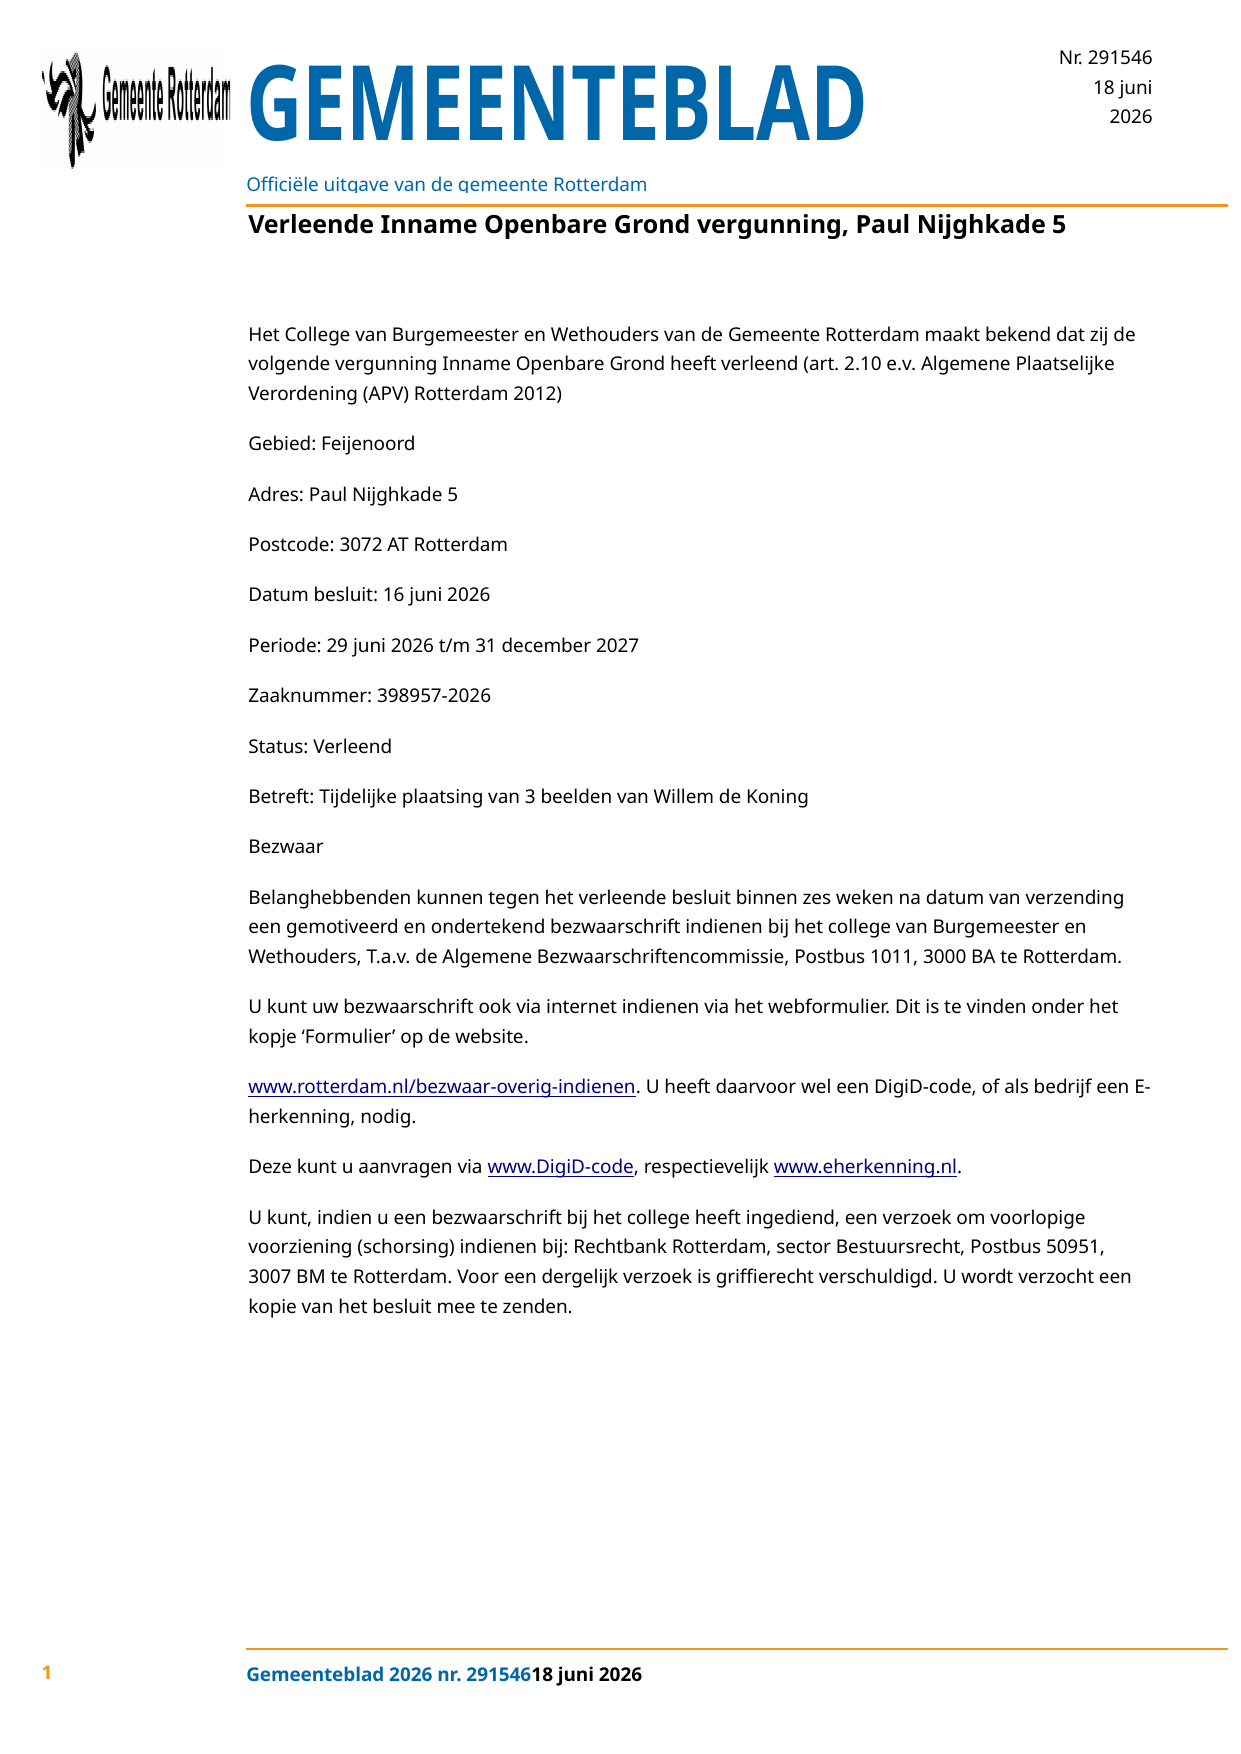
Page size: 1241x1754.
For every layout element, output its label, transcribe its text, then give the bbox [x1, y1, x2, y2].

text www.rotterdam.nl/bezwaar-overig-indienen. U heeft daarvoor wel een DigiD-code, of als bedrijf een E-herkenning, nodig. [248, 1074, 1152, 1129]
text Het College van Burgemeester en Wethouders van de Gemeente Rotterdam maakt bekend dat zij de volgende vergunning Inname Openbare Grond heeft verleend (art. 2.10 e.v. Algemene Plaatselijke Verordening (APV) Rotterdam 2012) [248, 321, 1152, 406]
text Zaaknummer: 398957-2026 [248, 682, 1152, 708]
text U kunt uw bezwaarschrift ook via internet indienen via het webformulier. Dit is te vinden onder het kopje ‘Formulier’ op de website. [248, 994, 1152, 1049]
picture [41, 47, 231, 172]
text Adres: Paul Nijghkade 5 [248, 481, 1152, 506]
text Belanghebbenden kunnen tegen het verleende besluit binnen zes weken na datum van verzending een gemotiveerd en ondertekend bezwaarschrift indienen bij het college van Burgemeester en Wethouders, T.a.v. de Algemene Bezwaarschriftencommissie, Postbus 1011, 3000 BA te Rotterdam. [248, 884, 1152, 969]
text Gebied: Feijenoord [248, 430, 1152, 456]
text Deze kunt u aanvragen via www.DigiD-code, respectievelijk www.eherkenning.nl. [248, 1154, 1152, 1179]
text Betreft: Tijdelijke plaatsing van 3 beelden van Willem de Koning [248, 783, 1152, 809]
text Bezwaar [248, 834, 1152, 859]
text Verleende Inname Openbare Grond vergunning, Paul Nijghkade 5 [248, 207, 1152, 241]
text Datum besluit: 16 juni 2026 [248, 582, 1152, 607]
text Status: Verleend [248, 733, 1152, 758]
text Postcode: 3072 AT Rotterdam [248, 531, 1152, 557]
text U kunt, indien u een bezwaarschrift bij het college heeft ingediend, een verzoek om voorlopige voorziening (schorsing) indienen bij: Rechtbank Rotterdam, sector Bestuursrecht, Postbus 50951, 3007 BM te Rotterdam. Voor een dergelijk verzoek is griffierecht verschuldigd. U wordt verzocht een kopie van het besluit mee te zenden. [248, 1204, 1152, 1318]
text Periode: 29 juni 2026 t/m 31 december 2027 [248, 632, 1152, 658]
